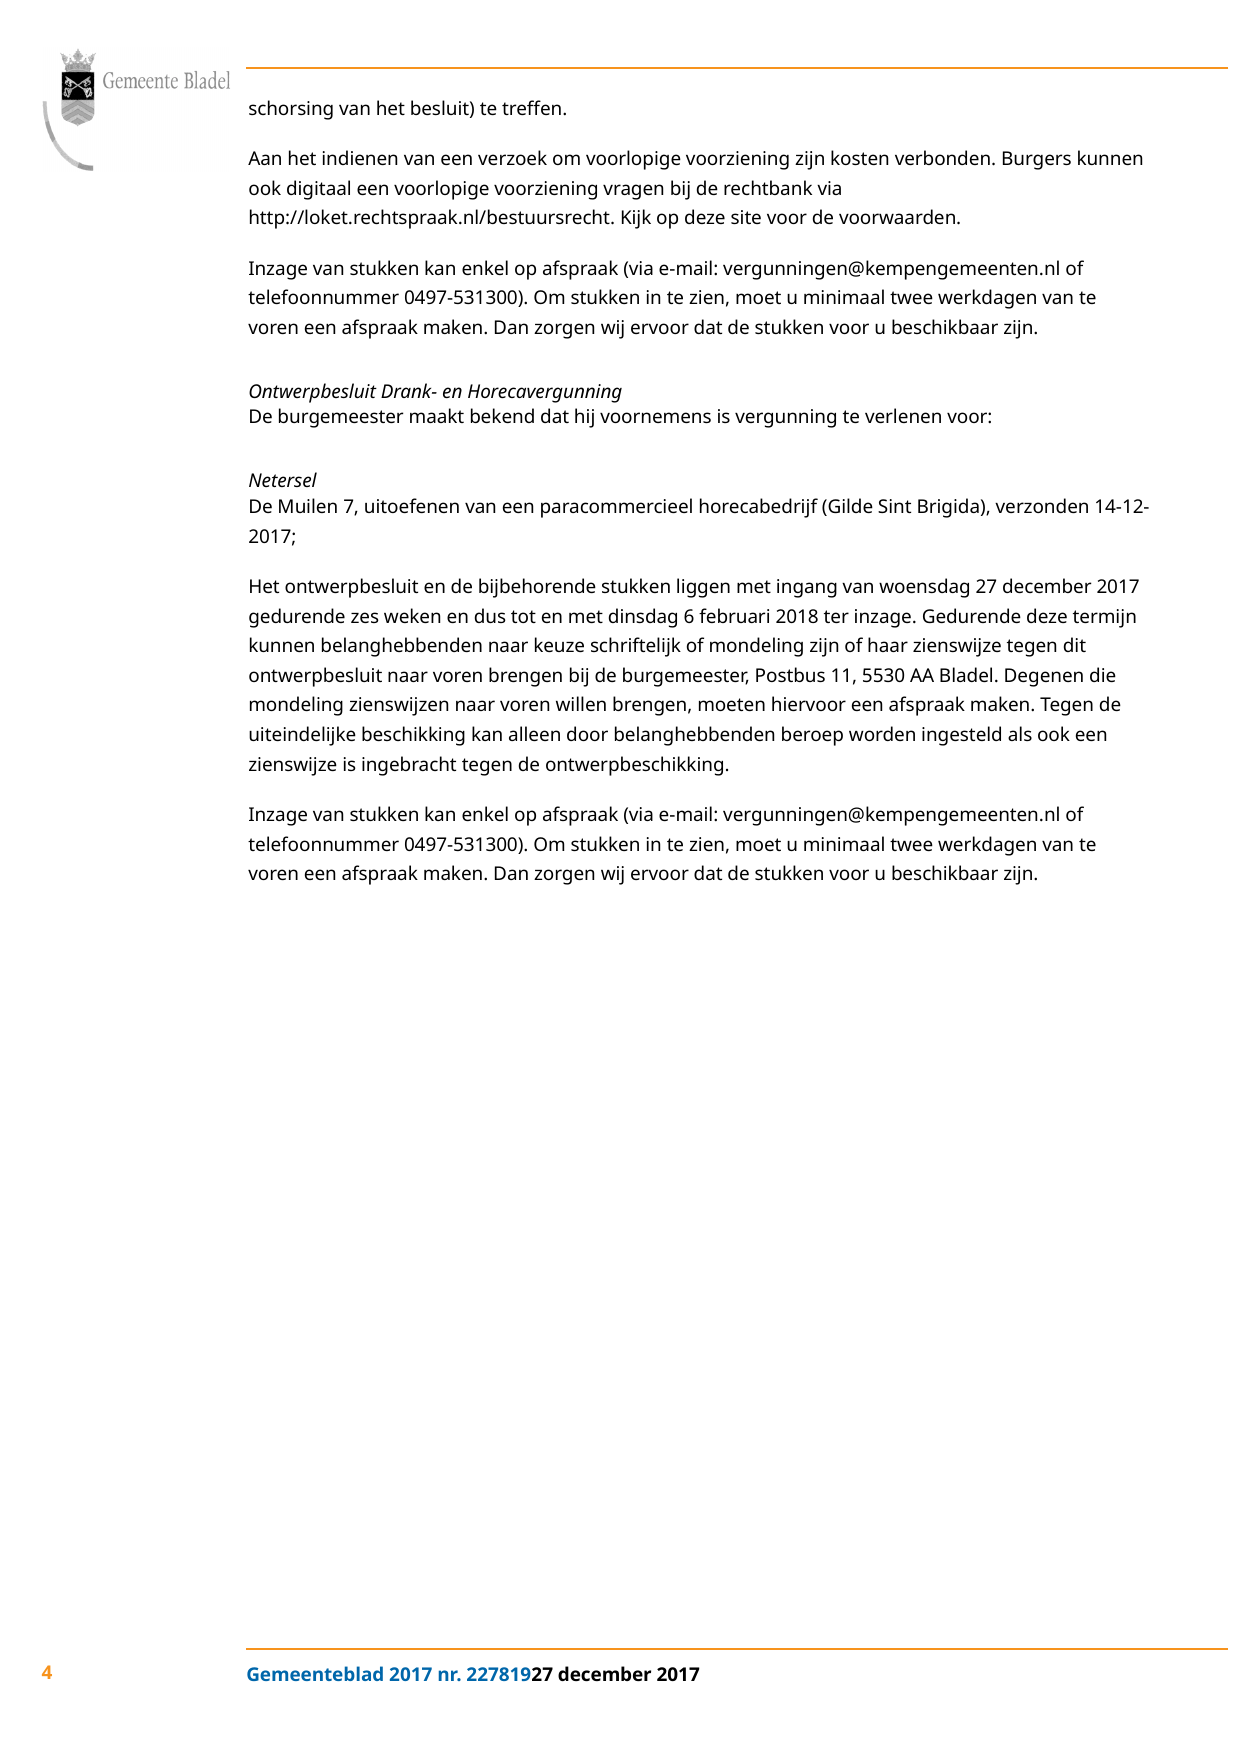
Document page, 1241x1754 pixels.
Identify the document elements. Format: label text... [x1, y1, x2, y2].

text Het ontwerpbesluit en de bijbehorende stukken liggen met ingang van woensdag 27 december 2017 gedurende zes weken en dus tot en met dinsdag 6 februari 2018 ter inzage. Gedurende deze termijn kunnen belanghebbenden naar keuze schriftelijk of mondeling zijn of haar zienswijze tegen dit ontwerpbesluit naar voren brengen bij de burgemeester, Postbus 11, 5530 AA Bladel. Degenen die mondeling zienswijzen naar voren willen brengen, moeten hiervoor een afspraak maken. Tegen de uiteindelijke beschikking kan alleen door belanghebbenden beroep worden ingesteld als ook een zienswijze is ingebracht tegen de ontwerpbeschikking. [248, 573, 1152, 777]
text Aan het indienen van een verzoek om voorlopige voorziening zijn kosten verbonden. Burgers kunnen ook digitaal een voorlopige voorziening vragen bij de rechtbank via http://loket.rechtspraak.nl/bestuursrecht. Kijk op deze site voor de voorwaarden. [248, 145, 1152, 230]
picture [41, 47, 231, 172]
text De Muilen 7, uitoefenen van een paracommercieel horecabedrijf (Gilde Sint Brigida), verzonden 14-12-2017; [248, 493, 1152, 549]
text Netersel [248, 468, 1152, 493]
text De burgemeester maakt bekend dat hij voornemens is vergunning te verlenen voor: [248, 404, 1152, 429]
text schorsing van het besluit) te treffen. [248, 95, 1152, 121]
text Inzage van stukken kan enkel op afspraak (via e-mail: vergunningen@kempengemeenten.nl of telefoonnummer 0497-531300). Om stukken in te zien, moet u minimaal twee werkdagen van te voren een afspraak maken. Dan zorgen wij ervoor dat de stukken voor u beschikbaar zijn. [248, 801, 1152, 886]
text Inzage van stukken kan enkel op afspraak (via e-mail: vergunningen@kempengemeenten.nl of telefoonnummer 0497-531300). Om stukken in te zien, moet u minimaal twee werkdagen van te voren een afspraak maken. Dan zorgen wij ervoor dat de stukken voor u beschikbaar zijn. [248, 255, 1152, 340]
text Ontwerpbesluit Drank- en Horecavergunning [248, 378, 1152, 404]
